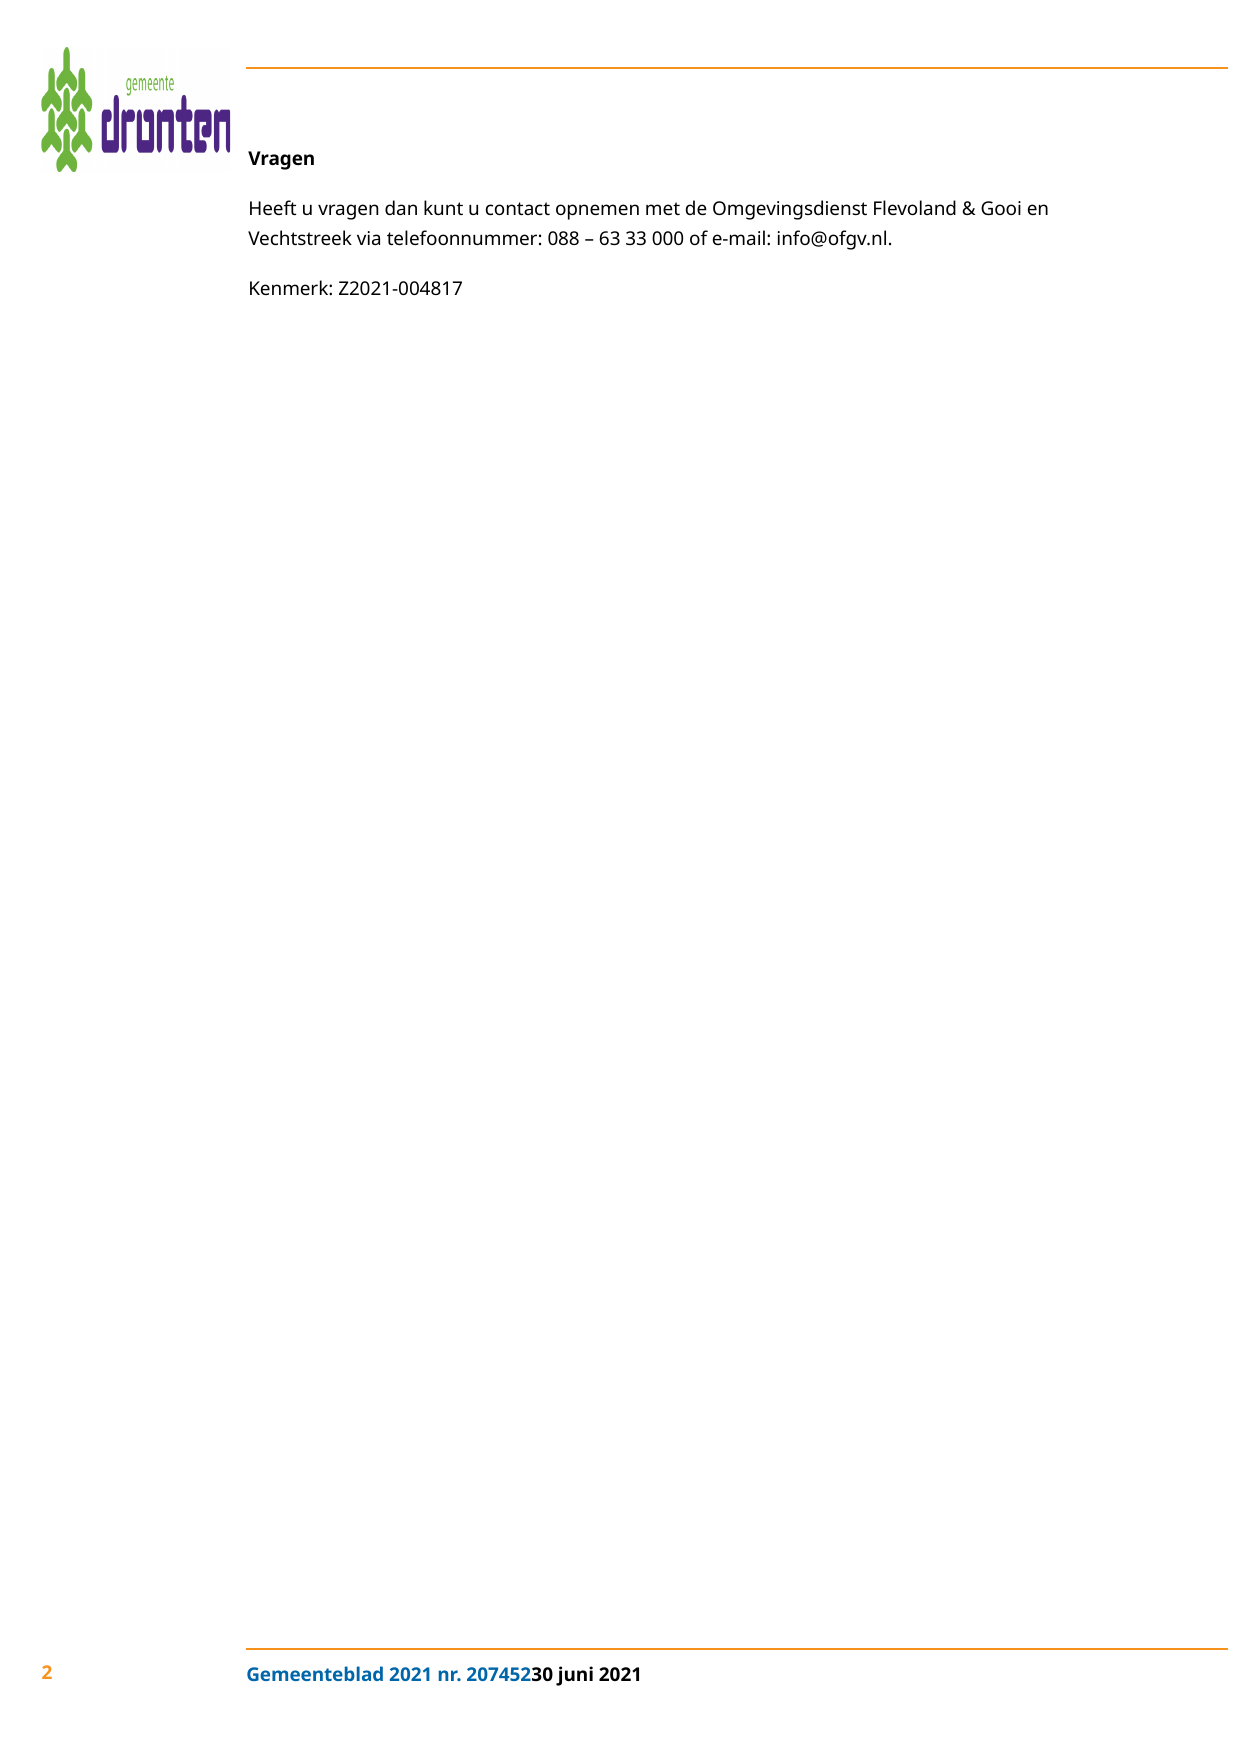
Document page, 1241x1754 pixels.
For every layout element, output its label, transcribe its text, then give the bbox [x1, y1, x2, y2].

text Heeft u vragen dan kunt u contact opnemen met de Omgevingsdienst Flevoland & Gooi en Vechtstreek via telefoonnummer: 088 – 63 33 000 of e-mail: info@ofgv.nl. [248, 196, 1152, 251]
picture [41, 47, 231, 172]
text Kenmerk: Z2021-004817 [248, 276, 1152, 301]
text Vragen [248, 145, 1152, 171]
